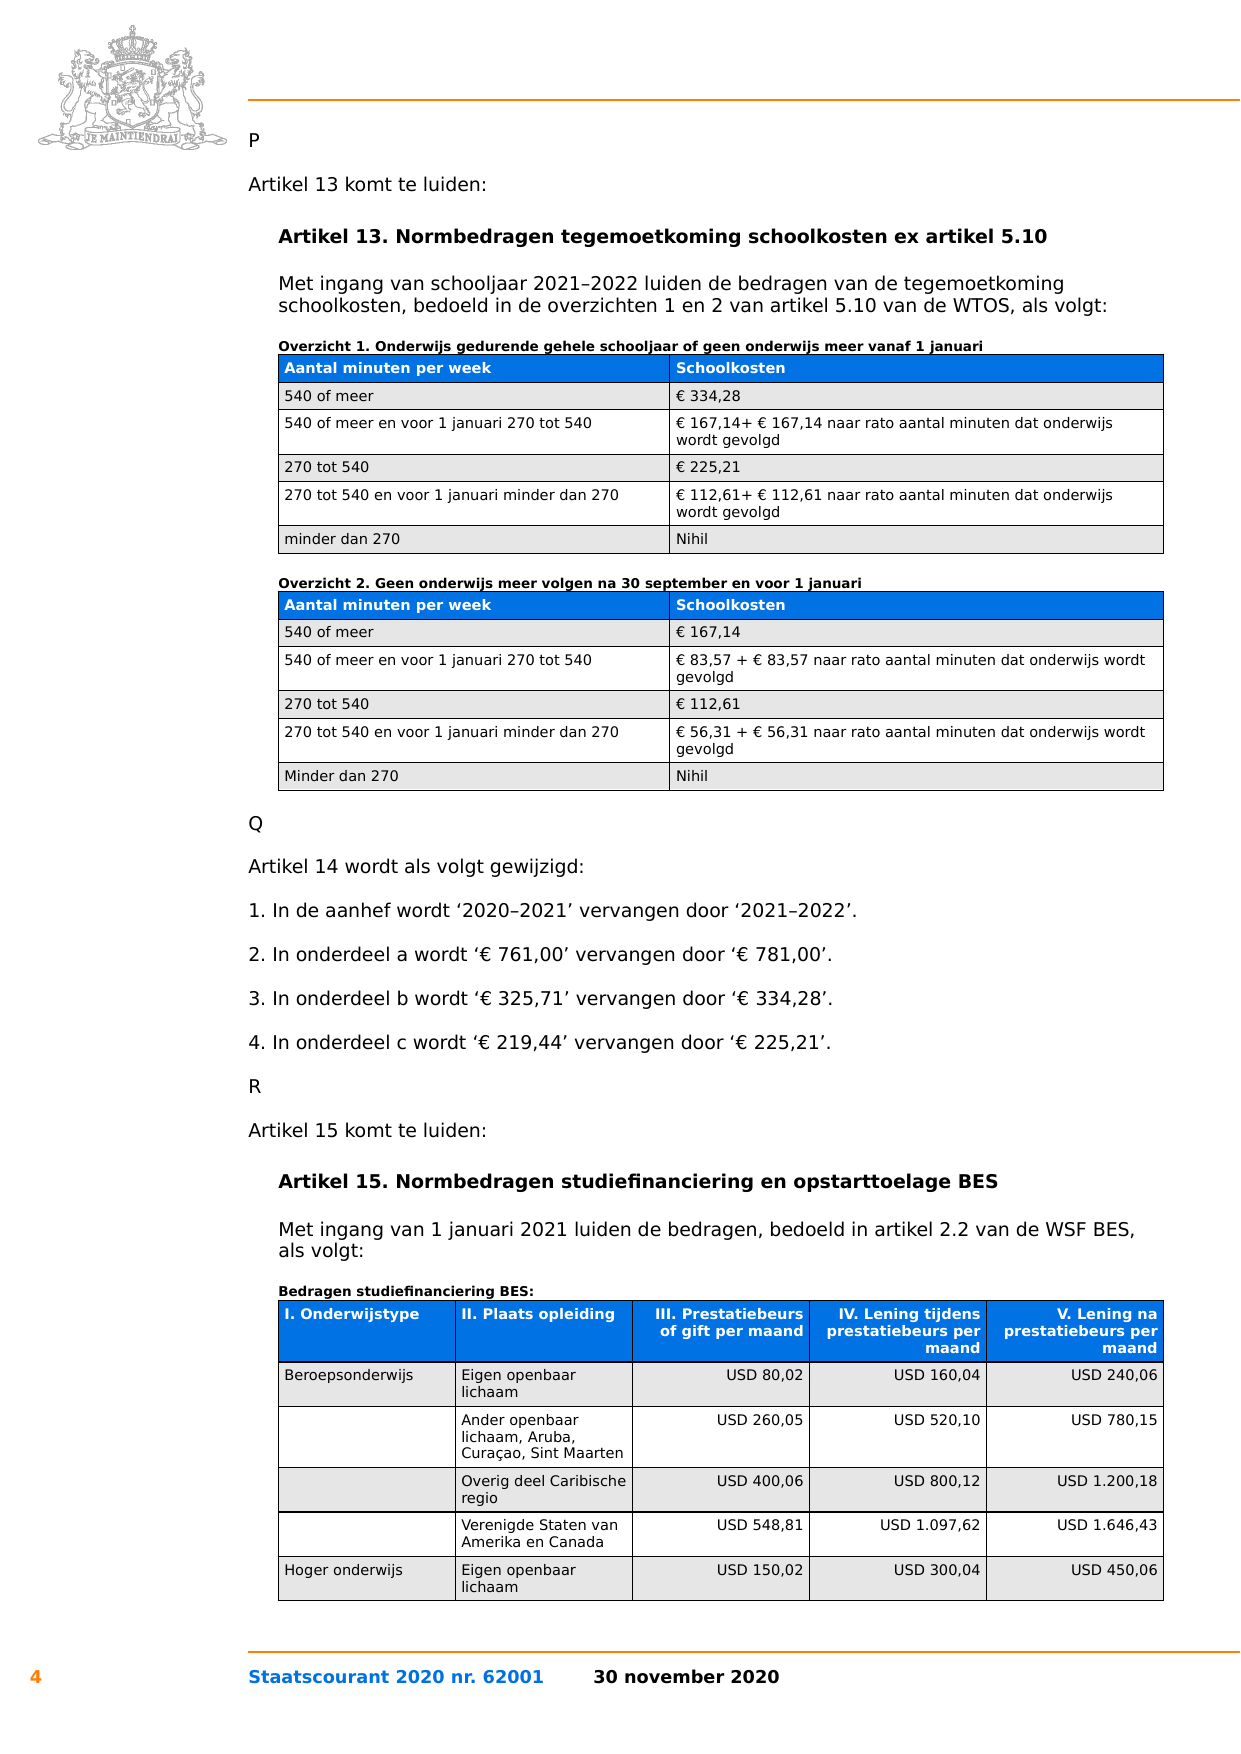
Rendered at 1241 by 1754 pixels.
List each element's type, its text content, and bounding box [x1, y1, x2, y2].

table_cell Overig deel Caribische regio [456, 1468, 632, 1511]
text Artikel 15 komt te luiden: [248, 1119, 1163, 1141]
table_cell € 83,57 + € 83,57 naar rato aantal minuten dat onderwijs wordt gevolgd [670, 647, 1163, 690]
text Met ingang van 1 januari 2021 luiden de bedragen, bedoeld in artikel 2.2 van de WSF BES, als volgt: [278, 1218, 1163, 1262]
table_cell € 112,61 [670, 691, 1163, 718]
table_cell € 167,14 [670, 620, 1163, 646]
table_cell 270 tot 540 [279, 455, 669, 481]
text P [248, 130, 1163, 152]
table_cell Hoger onderwijs [279, 1557, 455, 1600]
table_cell Nihil [670, 526, 1163, 553]
table_cell [279, 1407, 455, 1467]
table_cell II. Plaats opleiding [456, 1301, 632, 1361]
table_cell III. Prestatiebeurs of gift per maand [633, 1301, 809, 1361]
table_cell Eigen openbaar lichaam [456, 1363, 632, 1406]
text 2. In onderdeel a wordt ‘€ 761,00’ vervangen door ‘€ 781,00’. [248, 944, 1163, 966]
table_cell Eigen openbaar lichaam [456, 1557, 632, 1600]
subtitle Artikel 13. Normbedragen tegemoetkoming schoolkosten ex artikel 5.10 [278, 226, 1163, 248]
table_cell 540 of meer en voor 1 januari 270 tot 540 [279, 647, 669, 690]
table_cell USD 780,15 [987, 1407, 1163, 1467]
table_cell Minder dan 270 [279, 763, 669, 789]
table_cell USD 1.097,62 [810, 1513, 986, 1556]
table_cell € 225,21 [670, 455, 1163, 481]
table_cell USD 150,02 [633, 1557, 809, 1600]
table_cell [279, 1513, 455, 1556]
table_cell Nihil [670, 763, 1163, 789]
table_cell Beroepsonderwijs [279, 1363, 455, 1406]
text Met ingang van schooljaar 2021–2022 luiden de bedragen van de tegemoetkoming schoolkosten, bedoeld in de overzichten 1 en 2 van artikel 5.10 van de WTOS, als volgt: [278, 273, 1163, 317]
table_cell I. Onderwijstype [279, 1301, 455, 1361]
table_cell 540 of meer [279, 620, 669, 646]
table_cell € 334,28 [670, 383, 1163, 409]
text 3. In onderdeel b wordt ‘€ 325,71’ vervangen door ‘€ 334,28’. [248, 988, 1163, 1010]
table_cell Aantal minuten per week [279, 355, 669, 382]
table_cell USD 1.200,18 [987, 1468, 1163, 1511]
text Artikel 14 wordt als volgt gewijzigd: [248, 856, 1163, 878]
table_cell IV. Lening tijdens prestatiebeurs per maand [810, 1301, 986, 1361]
table_cell Ander openbaar lichaam, Aruba, Curaçao, Sint Maarten [456, 1407, 632, 1467]
text 4. In onderdeel c wordt ‘€ 219,44’ vervangen door ‘€ 225,21’. [248, 1032, 1163, 1054]
table_header Overzicht 1. Onderwijs gedurende gehele schooljaar of geen onderwijs meer vanaf 1 januari [278, 339, 1163, 354]
table_header Bedragen studiefinanciering BES: [278, 1284, 1163, 1300]
table_cell USD 1.646,43 [987, 1513, 1163, 1556]
text R [248, 1076, 1163, 1098]
table_cell USD 520,10 [810, 1407, 986, 1467]
table_cell € 56,31 + € 56,31 naar rato aantal minuten dat onderwijs wordt gevolgd [670, 719, 1163, 762]
table_cell Schoolkosten [670, 355, 1163, 382]
table_cell USD 400,06 [633, 1468, 809, 1511]
table_cell 270 tot 540 [279, 691, 669, 718]
table_cell 270 tot 540 en voor 1 januari minder dan 270 [279, 719, 669, 762]
table_cell USD 160,04 [810, 1363, 986, 1406]
table_cell USD 240,06 [987, 1363, 1163, 1406]
table_cell V. Lening na prestatiebeurs per maand [987, 1301, 1163, 1361]
text Artikel 13 komt te luiden: [248, 174, 1163, 196]
table_cell € 167,14+ € 167,14 naar rato aantal minuten dat onderwijs wordt gevolgd [670, 410, 1163, 453]
picture [38, 25, 227, 150]
table_cell Schoolkosten [670, 592, 1163, 619]
table_cell USD 548,81 [633, 1513, 809, 1556]
table_cell [279, 1468, 455, 1511]
table_cell Verenigde Staten van Amerika en Canada [456, 1513, 632, 1556]
text 1. In de aanhef wordt ‘2020–2021’ vervangen door ‘2021–2022’. [248, 900, 1163, 922]
table_cell Aantal minuten per week [279, 592, 669, 619]
table_header Overzicht 2. Geen onderwijs meer volgen na 30 september en voor 1 januari [278, 576, 1163, 591]
table_cell USD 450,06 [987, 1557, 1163, 1600]
table_cell USD 80,02 [633, 1363, 809, 1406]
table_cell USD 800,12 [810, 1468, 986, 1511]
table_cell USD 260,05 [633, 1407, 809, 1467]
text Q [248, 812, 1163, 834]
table_cell 540 of meer [279, 383, 669, 409]
table_cell minder dan 270 [279, 526, 669, 553]
table_cell € 112,61+ € 112,61 naar rato aantal minuten dat onderwijs wordt gevolgd [670, 482, 1163, 525]
table_cell 540 of meer en voor 1 januari 270 tot 540 [279, 410, 669, 453]
subtitle Artikel 15. Normbedragen studiefinanciering en opstarttoelage BES [278, 1171, 1163, 1193]
table_cell USD 300,04 [810, 1557, 986, 1600]
table_cell 270 tot 540 en voor 1 januari minder dan 270 [279, 482, 669, 525]
